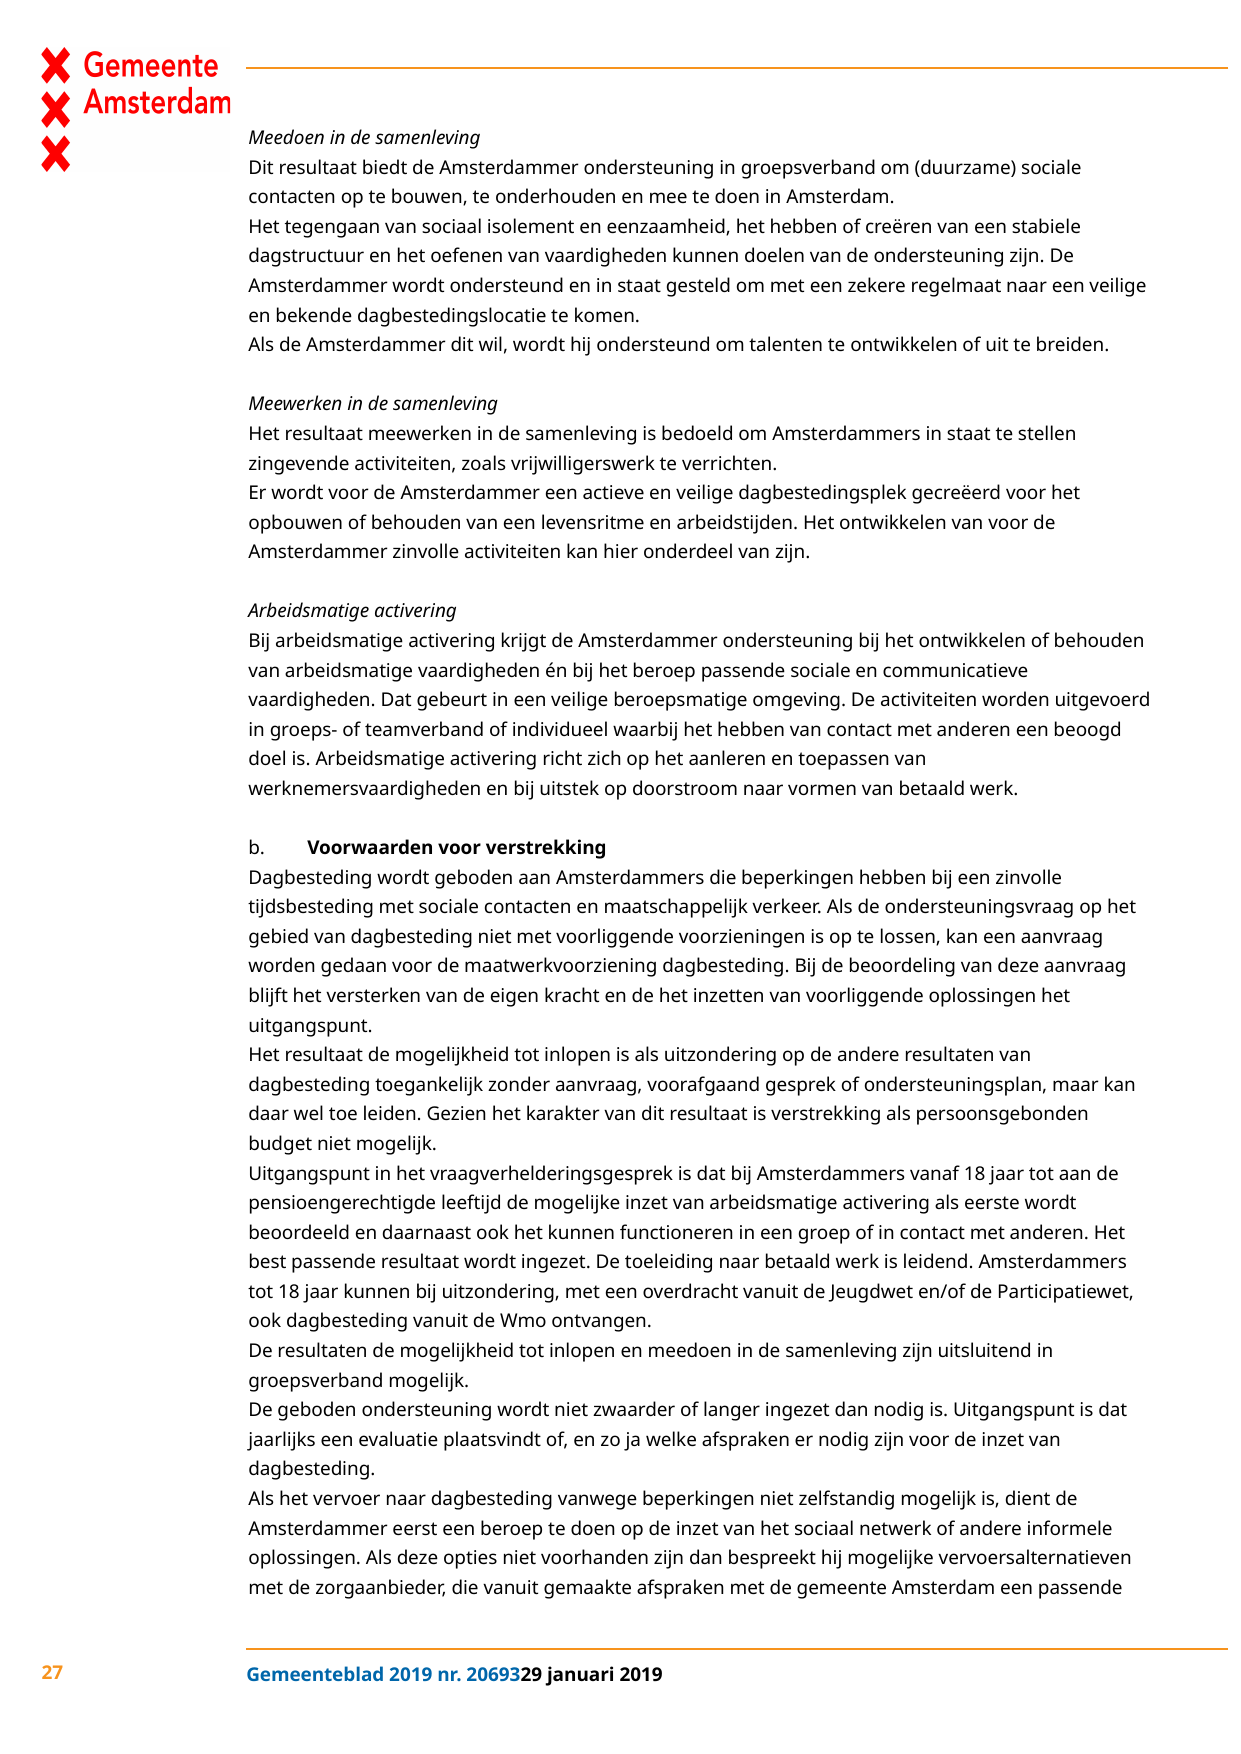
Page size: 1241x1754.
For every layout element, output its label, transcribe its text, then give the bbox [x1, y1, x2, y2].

text De geboden ondersteuning wordt niet zwaarder of langer ingezet dan nodig is. Uitgangspunt is dat jaarlijks een evaluatie plaatsvindt of, en zo ja welke afspraken er nodig zijn voor de inzet van dagbesteding. [248, 1396, 1152, 1481]
text Er wordt voor de Amsterdammer een actieve en veilige dagbestedingsplek gecreëerd voor het opbouwen of behouden van een levensritme en arbeidstijden. Het ontwikkelen van voor de Amsterdammer zinvolle activiteiten kan hier onderdeel van zijn. [248, 479, 1152, 564]
text Dagbesteding wordt geboden aan Amsterdammers die beperkingen hebben bij een zinvolle tijdsbesteding met sociale contacten en maatschappelijk verkeer. Als de ondersteuningsvraag op het gebied van dagbesteding niet met voorliggende voorzieningen is op te lossen, kan een aanvraag worden gedaan voor de maatwerkvoorziening dagbesteding. Bij de beoordeling van deze aanvraag blijft het versterken van de eigen kracht en de het inzetten van voorliggende oplossingen het uitgangspunt. [248, 864, 1152, 1038]
list Voorwaarden voor verstrekking [248, 834, 1152, 860]
text Meedoen in de samenleving [248, 124, 1152, 150]
text Uitgangspunt in het vraagverhelderingsgesprek is dat bij Amsterdammers vanaf 18 jaar tot aan de pensioengerechtigde leeftijd de mogelijke inzet van arbeidsmatige activering als eerste wordt beoordeeld en daarnaast ook het kunnen functioneren in een groep of in contact met anderen. Het best passende resultaat wordt ingezet. De toeleiding naar betaald werk is leidend. Amsterdammers tot 18 jaar kunnen bij uitzondering, met een overdracht vanuit de Jeugdwet en/of de Participatiewet, ook dagbesteding vanuit de Wmo ontvangen. [248, 1160, 1152, 1333]
text De resultaten de mogelijkheid tot inlopen en meedoen in de samenleving zijn uitsluitend in groepsverband mogelijk. [248, 1337, 1152, 1393]
text Meewerken in de samenleving [248, 391, 1152, 416]
picture [41, 47, 231, 172]
text Het resultaat meewerken in de samenleving is bedoeld om Amsterdammers in staat te stellen zingevende activiteiten, zoals vrijwilligerswerk te verrichten. [248, 420, 1152, 476]
text Arbeidsmatige activering [248, 598, 1152, 623]
text Het resultaat de mogelijkheid tot inlopen is als uitzondering op de andere resultaten van dagbesteding toegankelijk zonder aanvraag, voorafgaand gesprek of ondersteuningsplan, maar kan daar wel toe leiden. Gezien het karakter van dit resultaat is verstrekking als persoonsgebonden budget niet mogelijk. [248, 1041, 1152, 1156]
text Als de Amsterdammer dit wil, wordt hij ondersteund om talenten te ontwikkelen of uit te breiden. [248, 331, 1152, 357]
text Het tegengaan van sociaal isolement en eenzaamheid, het hebben of creëren van een stabiele dagstructuur en het oefenen van vaardigheden kunnen doelen van de ondersteuning zijn. De Amsterdammer wordt ondersteund en in staat gesteld om met een zekere regelmaat naar een veilige en bekende dagbestedingslocatie te komen. [248, 213, 1152, 328]
text Bij arbeidsmatige activering krijgt de Amsterdammer ondersteuning bij het ontwikkelen of behouden van arbeidsmatige vaardigheden én bij het beroep passende sociale en communicatieve vaardigheden. Dat gebeurt in een veilige beroepsmatige omgeving. De activiteiten worden uitgevoerd in groeps- of teamverband of individueel waarbij het hebben van contact met anderen een beoogd doel is. Arbeidsmatige activering richt zich op het aanleren en toepassen van werknemersvaardigheden en bij uitstek op doorstroom naar vormen van betaald werk. [248, 627, 1152, 801]
text Dit resultaat biedt de Amsterdammer ondersteuning in groepsverband om (duurzame) sociale contacten op te bouwen, te onderhouden en mee te doen in Amsterdam. [248, 154, 1152, 209]
text Als het vervoer naar dagbesteding vanwege beperkingen niet zelfstandig mogelijk is, dient de Amsterdammer eerst een beroep te doen op de inzet van het sociaal netwerk of andere informele oplossingen. Als deze opties niet voorhanden zijn dan bespreekt hij mogelijke vervoersalternatieven met de zorgaanbieder, die vanuit gemaakte afspraken met de gemeente Amsterdam een passende [248, 1485, 1152, 1600]
